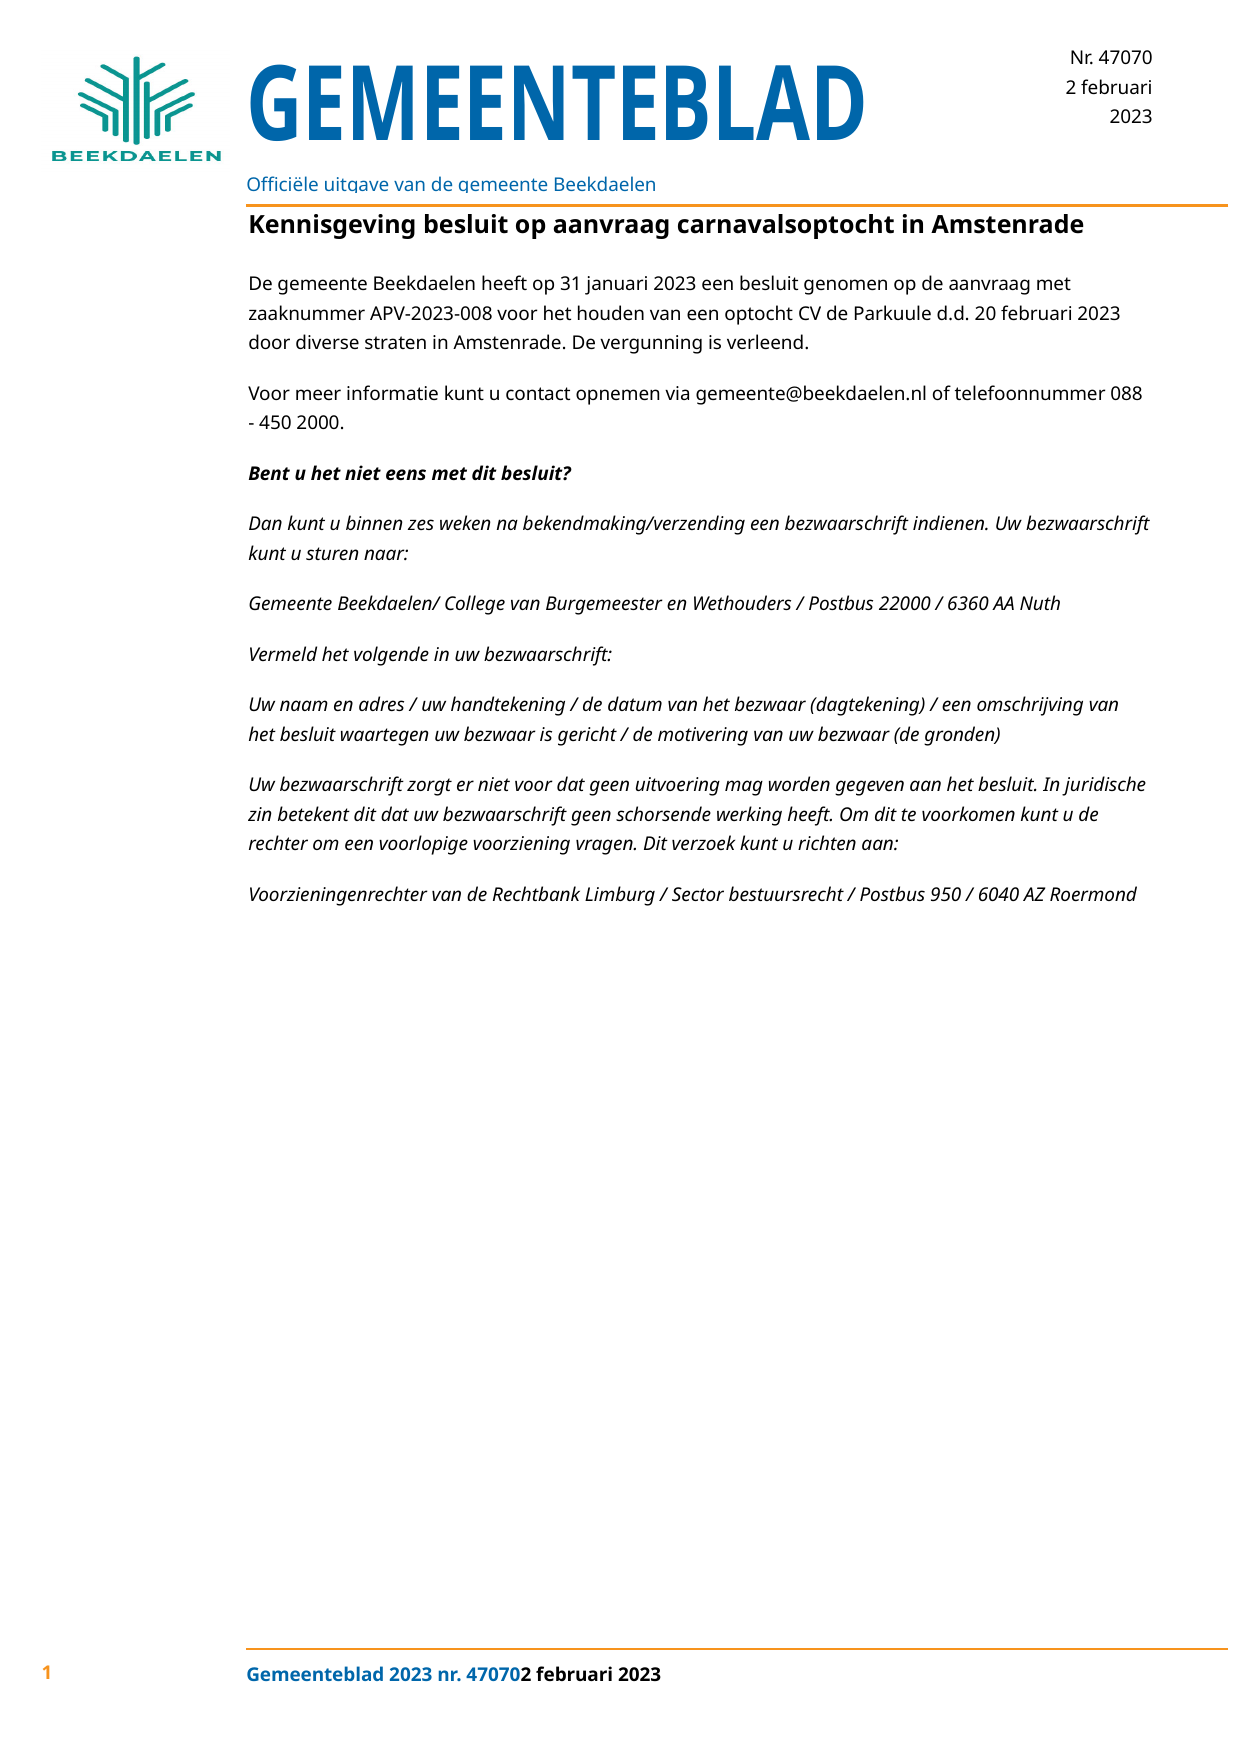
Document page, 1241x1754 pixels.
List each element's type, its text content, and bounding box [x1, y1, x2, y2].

text Voor meer informatie kunt u contact opnemen via gemeente@beekdaelen.nl of telefoonnummer 088 - 450 2000. [248, 380, 1152, 435]
text Dan kunt u binnen zes weken na bekendmaking/verzending een bezwaarschrift indienen. Uw bezwaarschrift kunt u sturen naar: [248, 510, 1152, 566]
text Bent u het niet eens met dit besluit? [248, 460, 1152, 486]
text Kennisgeving besluit op aanvraag carnavalsoptocht in Amstenrade [248, 207, 1152, 241]
text Gemeente Beekdaelen/ College van Burgemeester en Wethouders / Postbus 22000 / 6360 AA Nuth [248, 590, 1152, 616]
text De gemeente Beekdaelen heeft op 31 januari 2023 een besluit genomen op de aanvraag met zaaknummer APV-2023-008 voor het houden van een optocht CV de Parkuule d.d. 20 februari 2023 door diverse straten in Amstenrade. De vergunning is verleend. [248, 270, 1152, 355]
text Vermeld het volgende in uw bezwaarschrift: [248, 641, 1152, 666]
text Uw bezwaarschrift zorgt er niet voor dat geen uitvoering mag worden gegeven aan het besluit. In juridische zin betekent dit dat uw bezwaarschrift geen schorsende werking heeft. Om dit te voorkomen kunt u de rechter om een voorlopige voorziening vragen. Dit verzoek kunt u richten aan: [248, 771, 1152, 856]
picture [41, 47, 231, 172]
text Uw naam en adres / uw handtekening / de datum van het bezwaar (dagtekening) / een omschrijving van het besluit waartegen uw bezwaar is gericht / de motivering van uw bezwaar (de gronden) [248, 691, 1152, 746]
text Voorzieningenrechter van de Rechtbank Limburg / Sector bestuursrecht / Postbus 950 / 6040 AZ Roermond [248, 881, 1152, 906]
